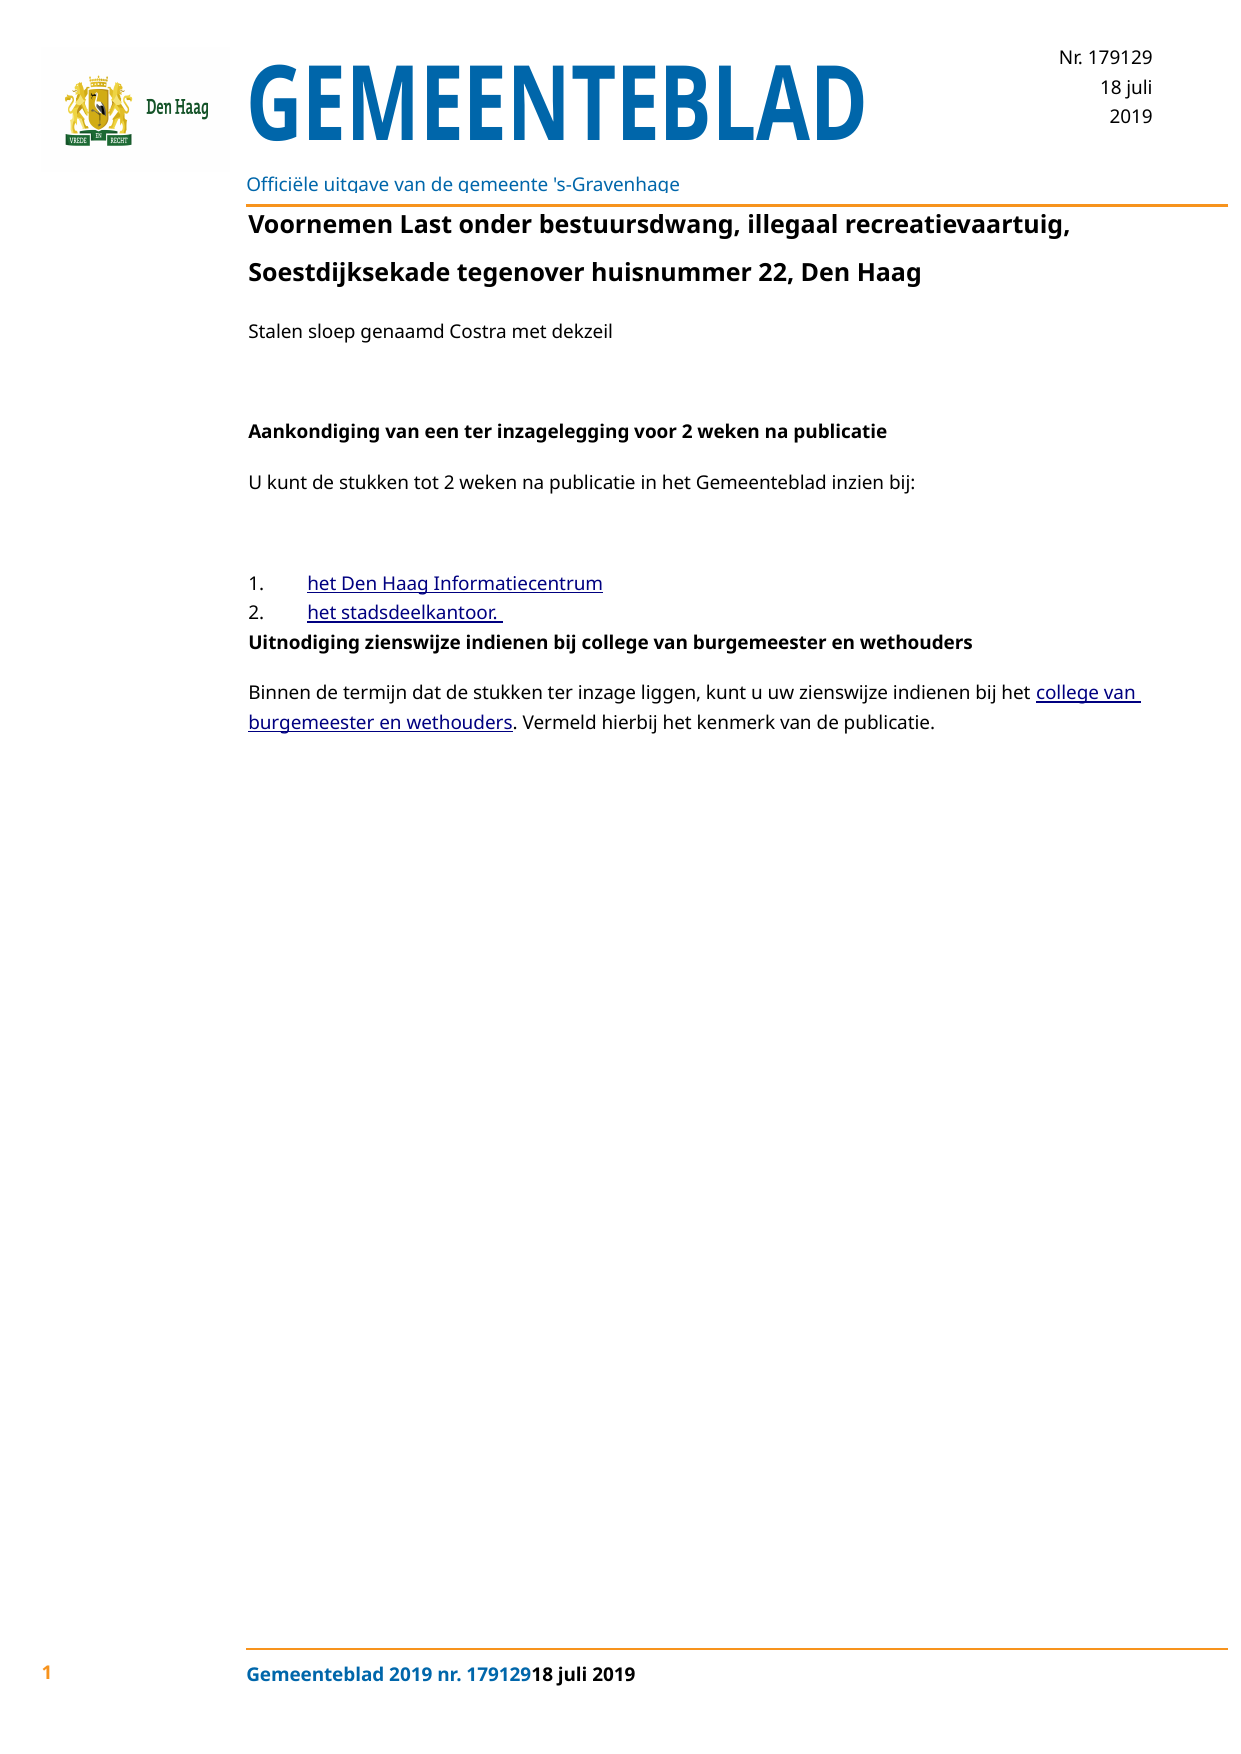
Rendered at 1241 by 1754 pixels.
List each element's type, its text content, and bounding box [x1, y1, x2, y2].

text Voornemen Last onder bestuursdwang, illegaal recreatievaartuig, Soestdijksekade tegenover huisnummer 22, Den Haag [248, 207, 1152, 288]
text U kunt de stukken tot 2 weken na publicatie in het Gemeenteblad inzien bij: [248, 469, 1152, 495]
list het stadsdeelkantoor. [248, 599, 1152, 625]
list het Den Haag Informatiecentrum [248, 570, 1152, 596]
text Uitnodiging zienswijze indienen bij college van burgemeester en wethouders [248, 629, 1152, 655]
text Aankondiging van een ter inzagelegging voor 2 weken na publicatie [248, 419, 1152, 444]
text Stalen sloep genaamd Costra met dekzeil [248, 318, 1152, 344]
text Binnen de termijn dat de stukken ter inzage liggen, kunt u uw zienswijze indienen bij het college van burgemeester en wethouders. Vermeld hierbij het kenmerk van de publicatie. [248, 679, 1152, 735]
picture [41, 47, 231, 172]
